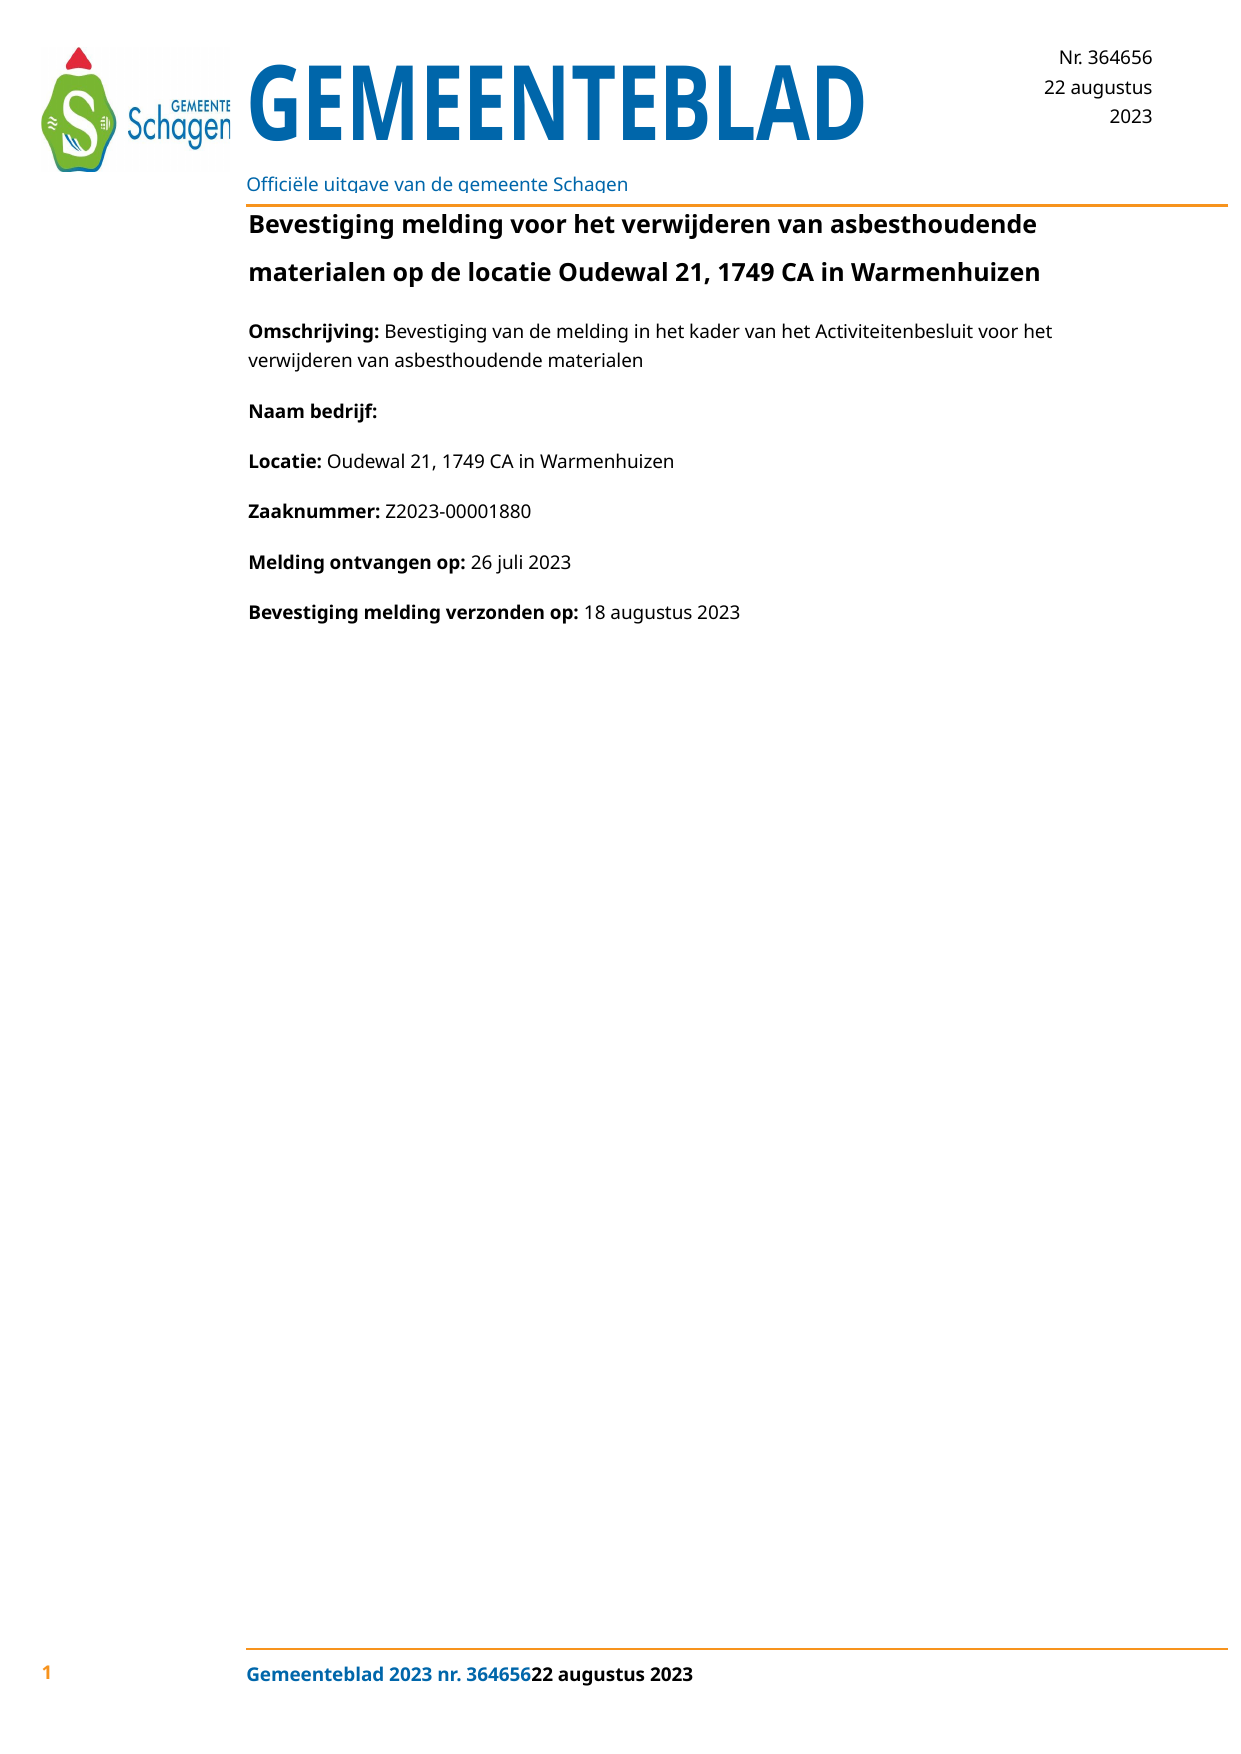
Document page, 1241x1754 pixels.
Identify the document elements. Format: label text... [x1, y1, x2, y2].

text Bevestiging melding verzonden op: 18 augustus 2023 [248, 599, 1152, 625]
text Naam bedrijf: [248, 398, 1152, 424]
text Bevestiging melding voor het verwijderen van asbesthoudende materialen op de locatie Oudewal 21, 1749 CA in Warmenhuizen [248, 207, 1152, 288]
text Omschrijving: Bevestiging van de melding in het kader van het Activiteitenbesluit voor het verwijderen van asbesthoudende materialen [248, 318, 1152, 373]
text Zaaknummer: Z2023-00001880 [248, 499, 1152, 524]
picture [41, 47, 231, 172]
text Locatie: Oudewal 21, 1749 CA in Warmenhuizen [248, 448, 1152, 474]
text Melding ontvangen op: 26 juli 2023 [248, 549, 1152, 575]
